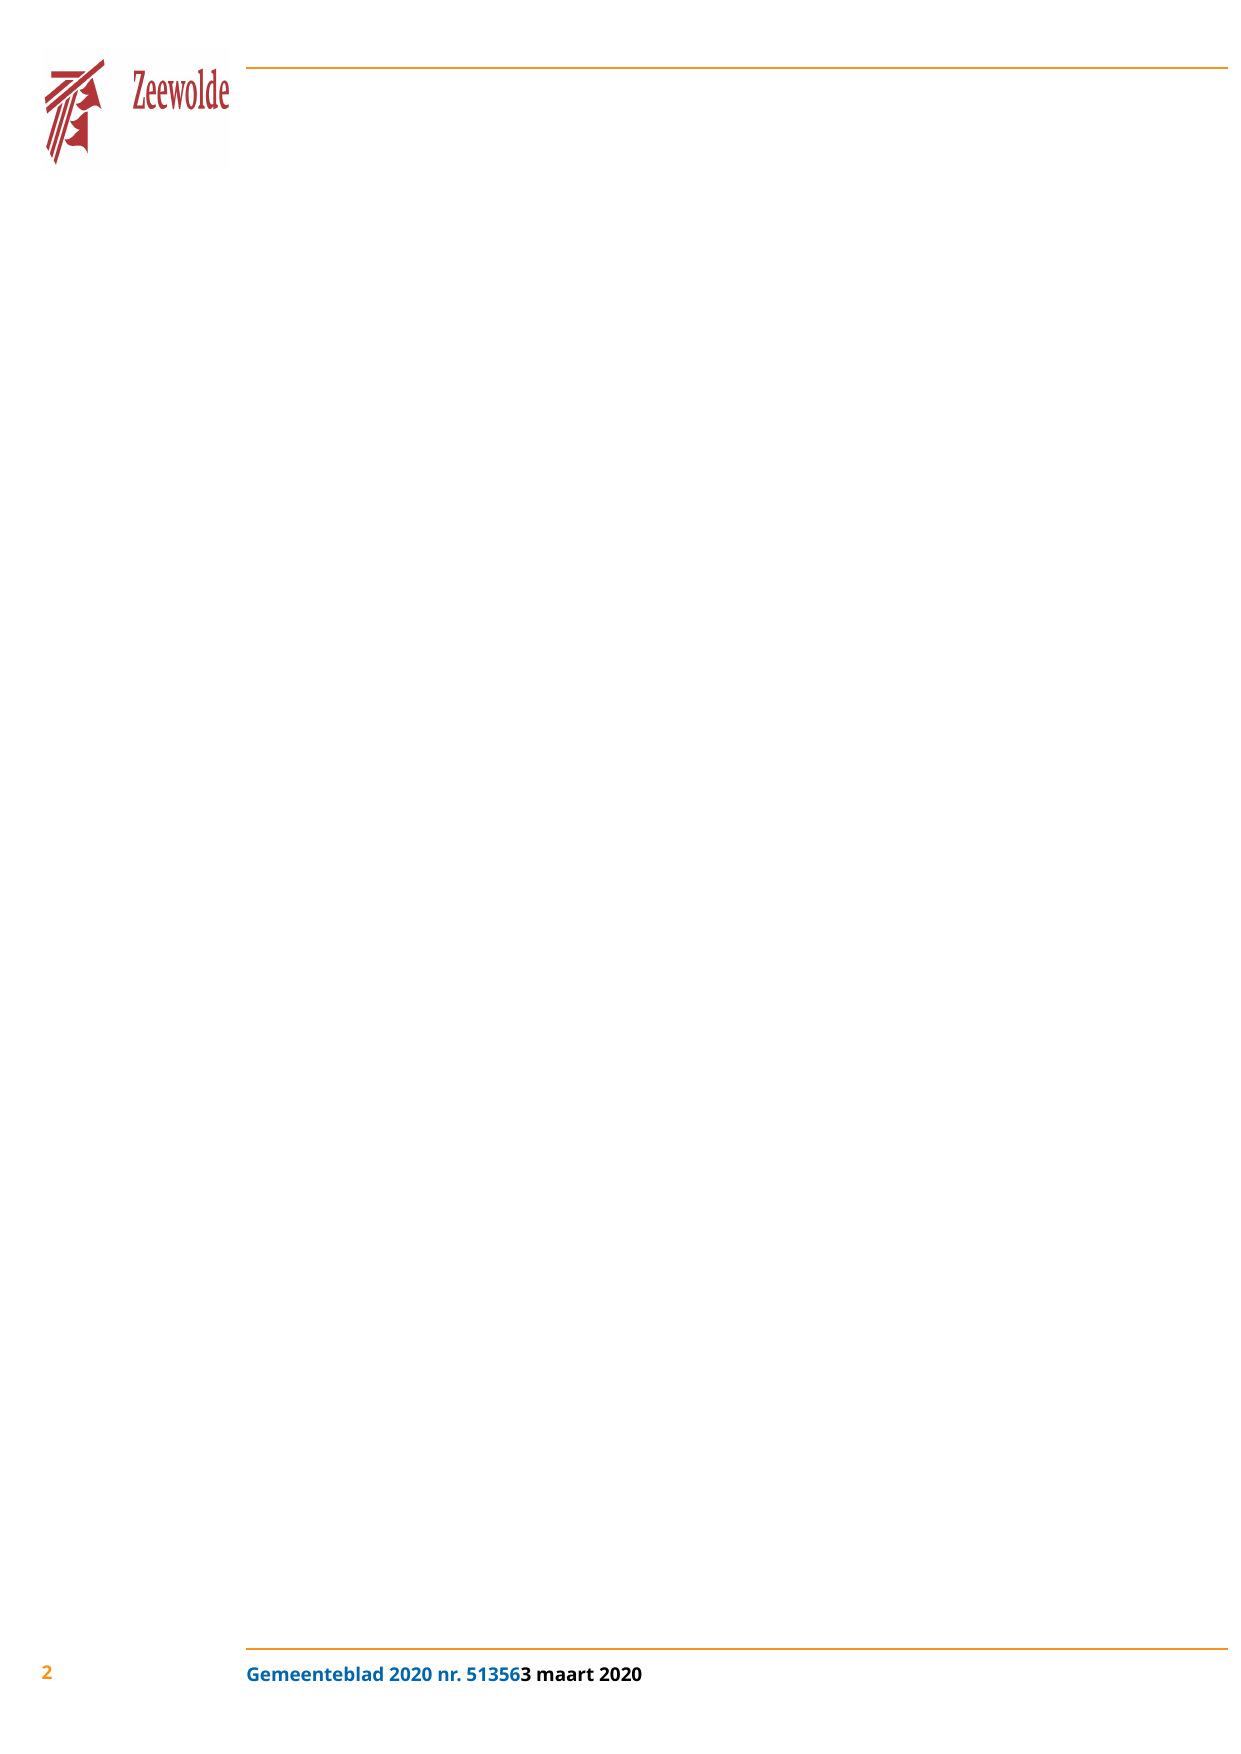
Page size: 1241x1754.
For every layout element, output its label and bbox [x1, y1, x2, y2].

picture [41, 47, 231, 172]
